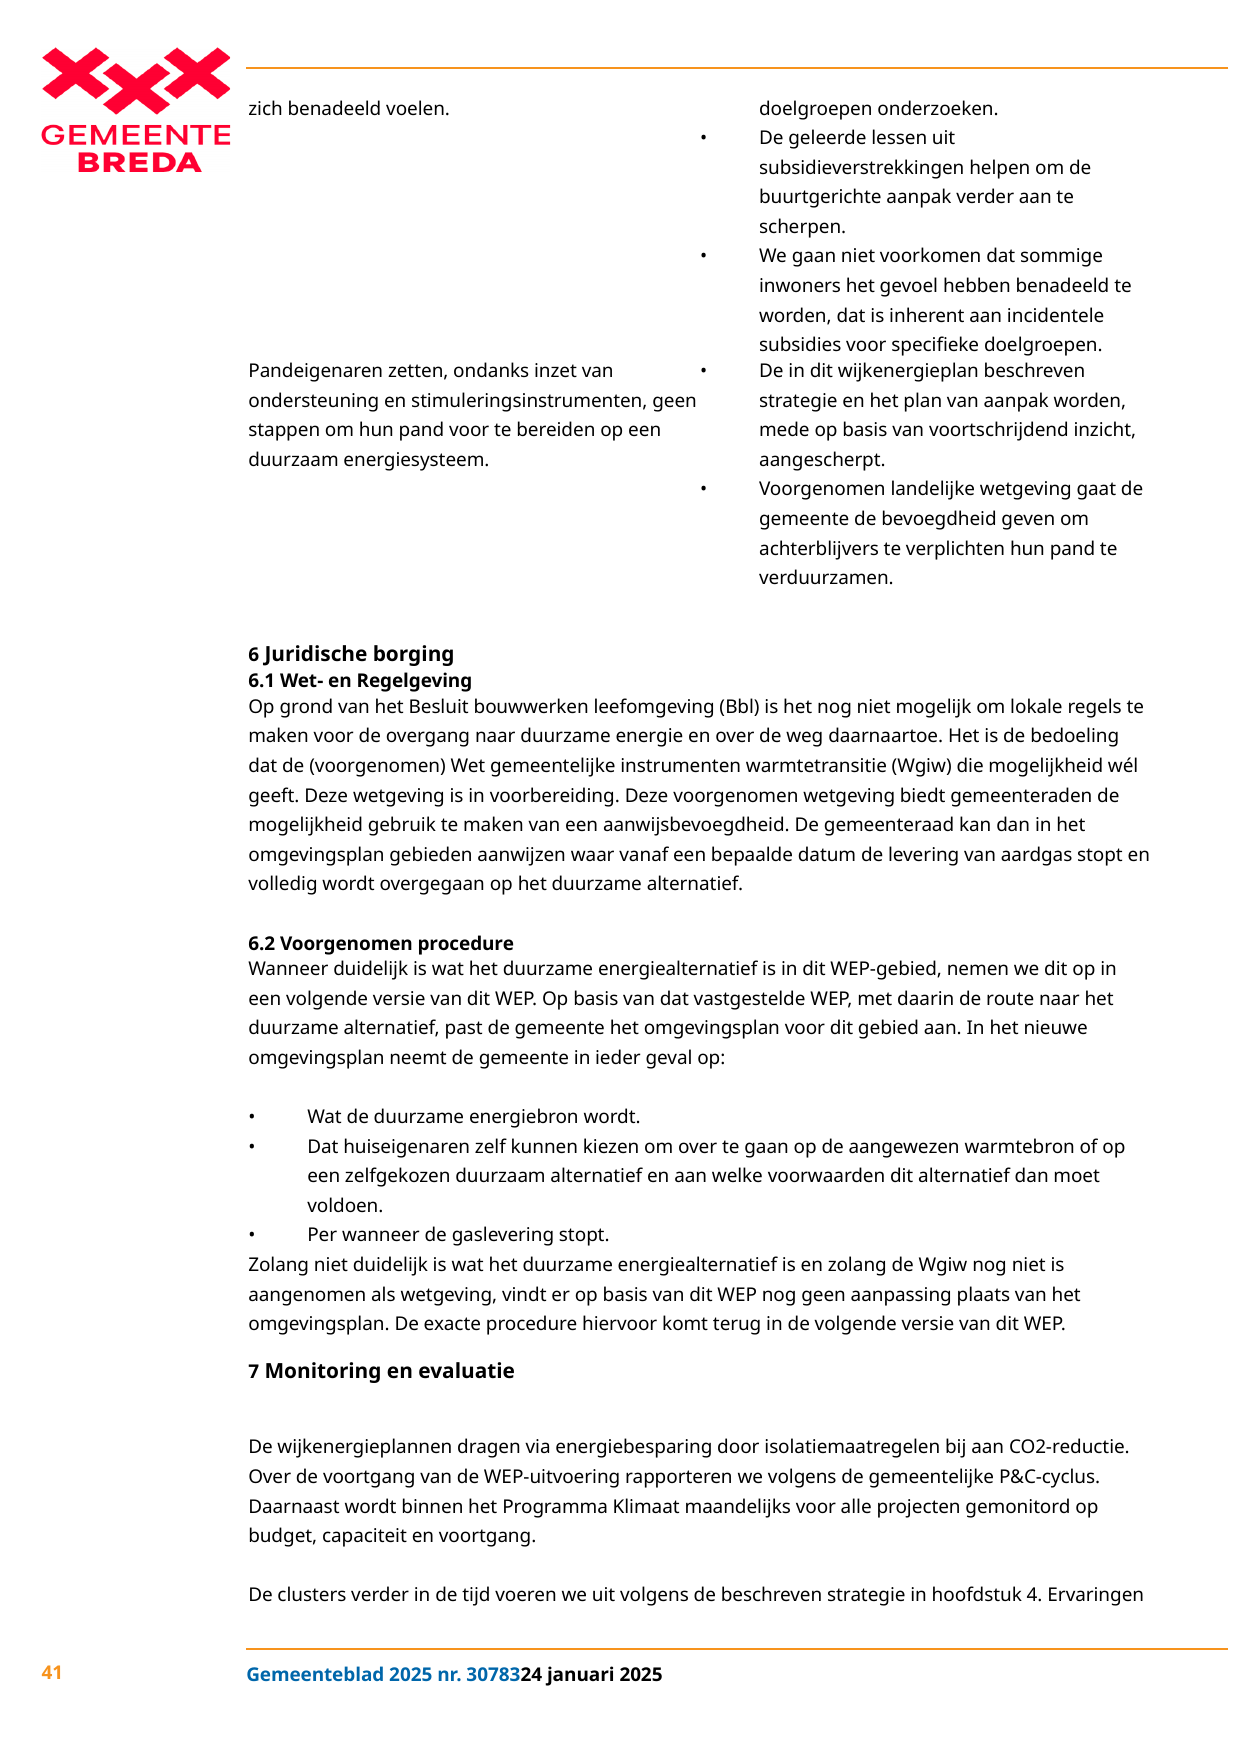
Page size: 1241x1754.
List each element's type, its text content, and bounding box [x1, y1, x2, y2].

text Zolang niet duidelijk is wat het duurzame energiealternatief is en zolang de Wgiw nog niet is aangenomen als wetgeving, vindt er op basis van dit WEP nog geen aanpassing plaats van het omgevingsplan. De exacte procedure hiervoor komt terug in de volgende versie van dit WEP. [248, 1251, 1152, 1336]
table_cell De in dit wijkenergieplan beschreven strategie en het plan van aanpak worden, mede op basis van voortschrijdend inzicht, aangescherpt. Voorgenomen landelijke wetgeving gaat de gemeente de bevoegdheid geven om achterblijvers te verplichten hun pand te verduurzamen. [700, 357, 1152, 590]
text De clusters verder in de tijd voeren we uit volgens de beschreven strategie in hoofdstuk 4. Ervaringen [248, 1582, 1152, 1607]
text De wijkenergieplannen dragen via energiebesparing door isolatiemaatregelen bij aan CO2-reductie. Over de voortgang van de WEP-uitvoering rapporteren we volgens de gemeentelijke P&C-cyclus. Daarnaast wordt binnen het Programma Klimaat maandelijks voor alle projecten gemonitord op budget, capaciteit en voortgang. [248, 1434, 1152, 1548]
text Op grond van het Besluit bouwwerken leefomgeving (Bbl) is het nog niet mogelijk om lokale regels te maken voor de overgang naar duurzame energie en over de weg daarnaartoe. Het is de bedoeling dat de (voorgenomen) Wet gemeentelijke instrumenten warmtetransitie (Wgiw) die mogelijkheid wél geeft. Deze wetgeving is in voorbereiding. Deze voorgenomen wetgeving biedt gemeenteraden de mogelijkheid gebruik te maken van een aanwijsbevoegdheid. De gemeenteraad kan dan in het omgevingsplan gebieden aanwijzen waar vanaf een bepaalde datum de levering van aardgas stopt en volledig wordt overgegaan op het duurzame alternatief. [248, 693, 1152, 896]
table_cell Pandeigenaren zetten, ondanks inzet van ondersteuning en stimuleringsinstrumenten, geen stappen om hun pand voor te bereiden op een duurzaam energiesysteem. [248, 357, 700, 590]
text 7 Monitoring en evaluatie [248, 1356, 1152, 1384]
list Wat de duurzame energiebron wordt. [248, 1103, 1152, 1129]
list Dat huiseigenaren zelf kunnen kiezen om over te gaan op de aangewezen warmtebron of op een zelfgekozen duurzaam alternatief en aan welke voorwaarden dit alternatief dan moet voldoen. [248, 1133, 1152, 1218]
table_cell zich benadeeld voelen. [248, 95, 700, 357]
text Wanneer duidelijk is wat het duurzame energiealternatief is in dit WEP-gebied, nemen we dit op in een volgende versie van dit WEP. Op basis van dat vastgestelde WEP, met daarin de route naar het duurzame alternatief, past de gemeente het omgevingsplan voor dit gebied aan. In het nieuwe omgevingsplan neemt de gemeente in ieder geval op: [248, 955, 1152, 1070]
list Per wanneer de gaslevering stopt. [248, 1222, 1152, 1247]
text 6 Juridische borging [248, 639, 1152, 667]
text 6.1 Wet- en Regelgeving [248, 667, 1152, 693]
picture [41, 47, 231, 172]
text 6.2 Voorgenomen procedure [248, 930, 1152, 955]
table_cell doelgroepen onderzoeken. De geleerde lessen uit subsidieverstrekkingen helpen om de buurtgerichte aanpak verder aan te scherpen. We gaan niet voorkomen dat sommige inwoners het gevoel hebben benadeeld te worden, dat is inherent aan incidentele subsidies voor specifieke doelgroepen. [700, 95, 1152, 357]
